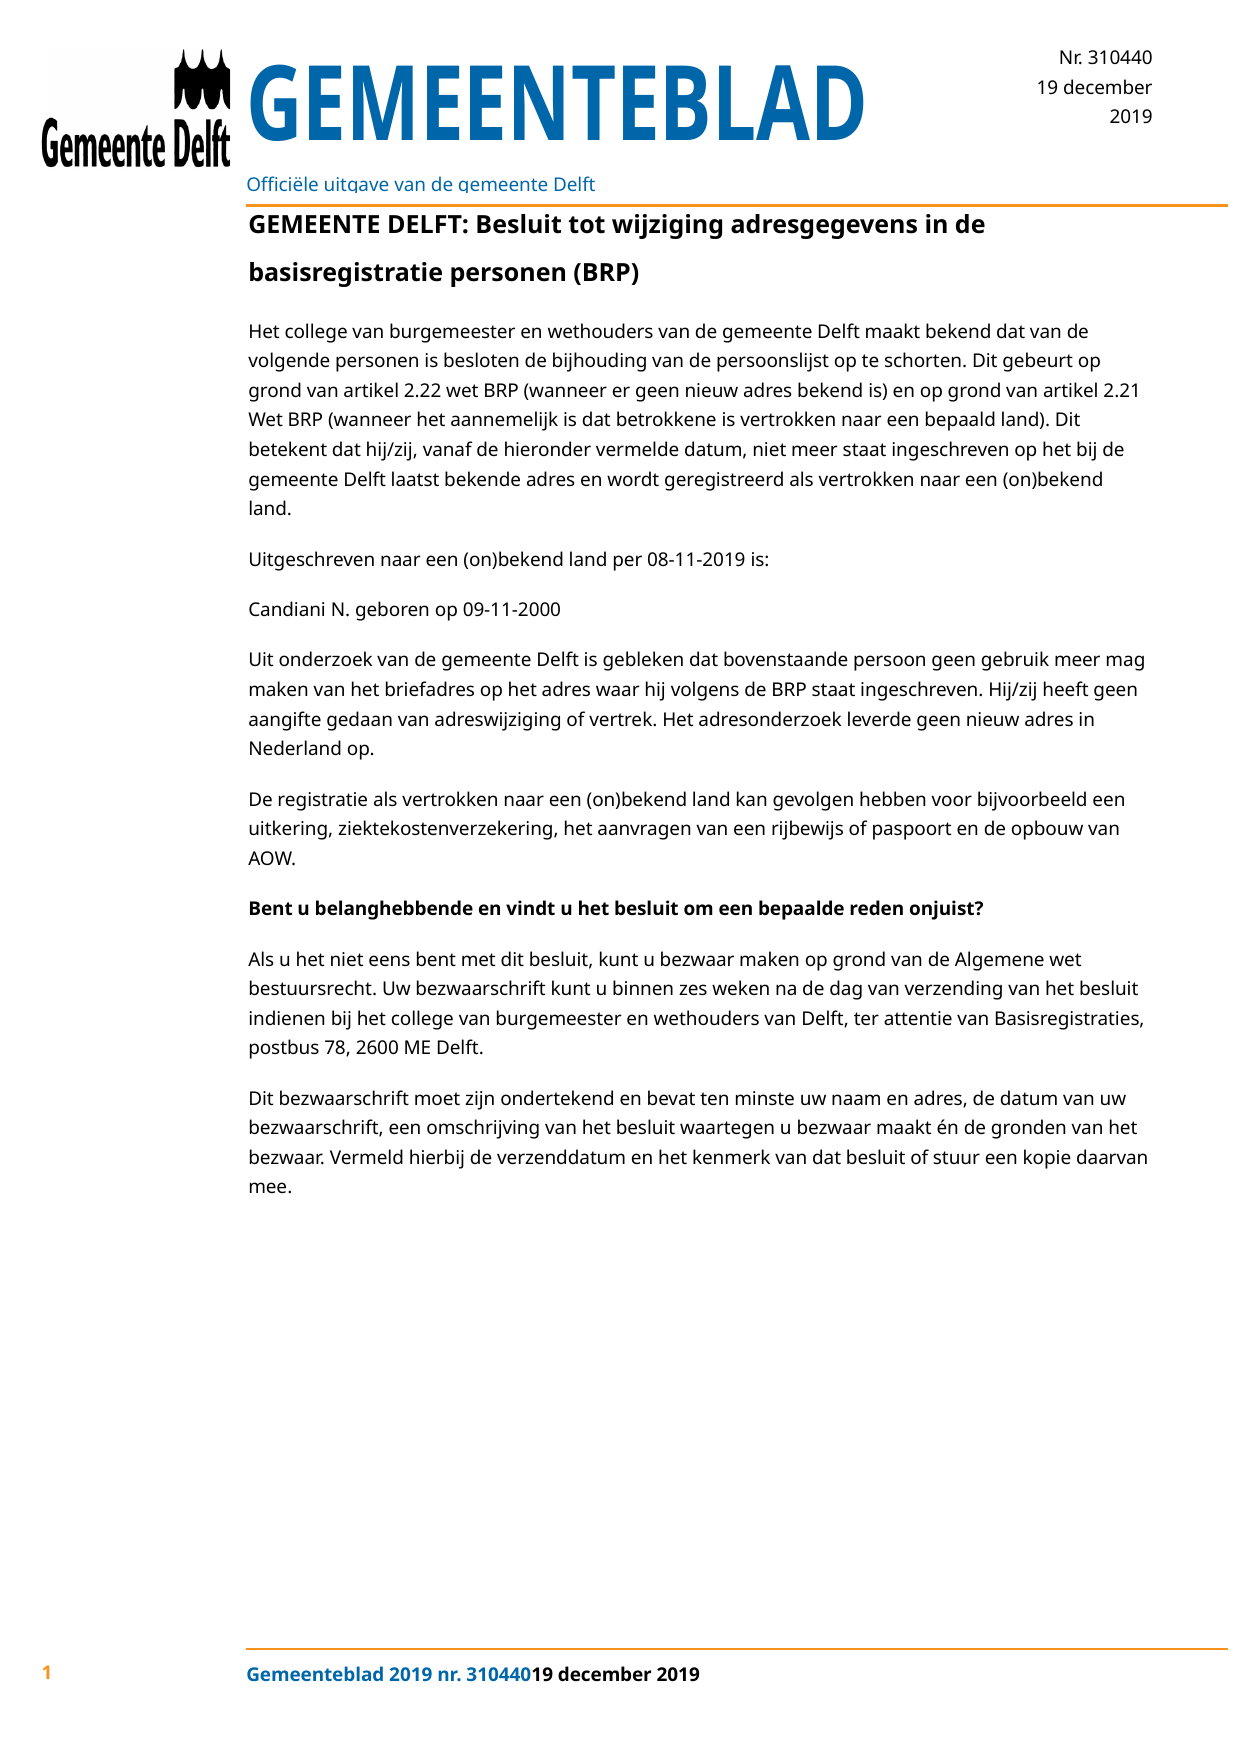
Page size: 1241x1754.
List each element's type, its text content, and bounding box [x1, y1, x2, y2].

text Bent u belanghebbende en vindt u het besluit om een bepaalde reden onjuist? [248, 895, 1152, 921]
text GEMEENTE DELFT: Besluit tot wijziging adresgegevens in de basisregistratie personen (BRP) [248, 207, 1152, 288]
text Als u het niet eens bent met dit besluit, kunt u bezwaar maken op grond van de Algemene wet bestuursrecht. Uw bezwaarschrift kunt u binnen zes weken na de dag van verzending van het besluit indienen bij het college van burgemeester en wethouders van Delft, ter attentie van Basisregistraties, postbus 78, 2600 ME Delft. [248, 946, 1152, 1060]
text Dit bezwaarschrift moet zijn ondertekend en bevat ten minste uw naam en adres, de datum van uw bezwaarschrift, een omschrijving van het besluit waartegen u bezwaar maakt én de gronden van het bezwaar. Vermeld hierbij de verzenddatum en het kenmerk van dat besluit of stuur een kopie daarvan mee. [248, 1085, 1152, 1199]
picture [41, 47, 231, 172]
text Uitgeschreven naar een (on)bekend land per 08-11-2019 is: [248, 546, 1152, 572]
text Uit onderzoek van de gemeente Delft is gebleken dat bovenstaande persoon geen gebruik meer mag maken van het briefadres op het adres waar hij volgens de BRP staat ingeschreven. Hij/zij heeft geen aangifte gedaan van adreswijziging of vertrek. Het adresonderzoek leverde geen nieuw adres in Nederland op. [248, 647, 1152, 761]
text Candiani N. geboren op 09-11-2000 [248, 596, 1152, 622]
text Het college van burgemeester en wethouders van de gemeente Delft maakt bekend dat van de volgende personen is besloten de bijhouding van de persoonslijst op te schorten. Dit gebeurt op grond van artikel 2.22 wet BRP (wanneer er geen nieuw adres bekend is) en op grond van artikel 2.21 Wet BRP (wanneer het aannemelijk is dat betrokkene is vertrokken naar een bepaald land). Dit betekent dat hij/zij, vanaf de hieronder vermelde datum, niet meer staat ingeschreven op het bij de gemeente Delft laatst bekende adres en wordt geregistreerd als vertrokken naar een (on)bekend land. [248, 318, 1152, 521]
text De registratie als vertrokken naar een (on)bekend land kan gevolgen hebben voor bijvoorbeeld een uitkering, ziektekostenverzekering, het aanvragen van een rijbewijs of paspoort en de opbouw van AOW. [248, 786, 1152, 871]
